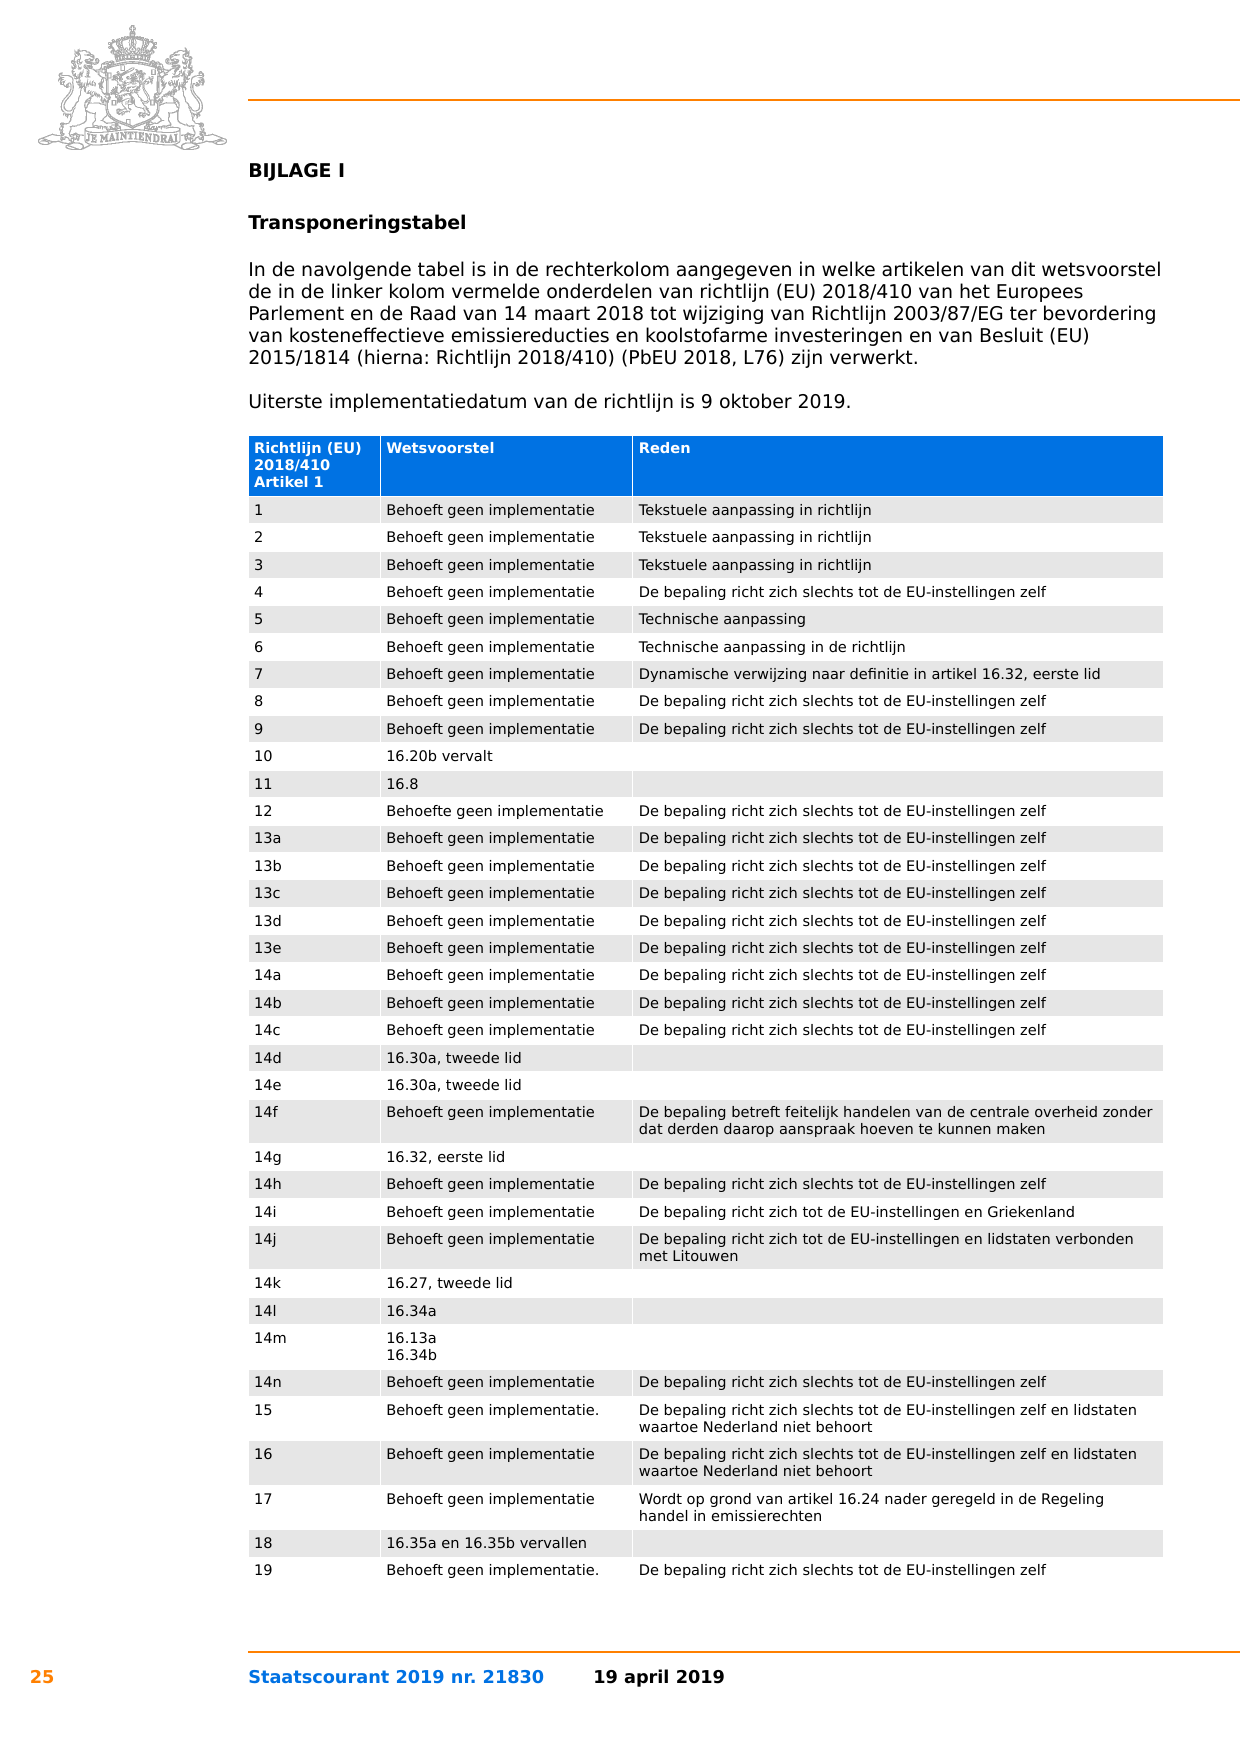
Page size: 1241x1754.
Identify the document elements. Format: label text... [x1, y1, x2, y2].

table_cell De bepaling richt zich slechts tot de EU-instellingen zelf [633, 689, 1163, 715]
table_cell [633, 1045, 1163, 1071]
table_cell [633, 1530, 1163, 1557]
table_cell 19 [249, 1558, 380, 1584]
table_cell De bepaling richt zich tot de EU-instellingen en Griekenland [633, 1199, 1163, 1225]
table_cell 14k [249, 1271, 380, 1297]
table_cell [633, 1072, 1163, 1098]
table_cell 16.20b vervalt [381, 744, 632, 770]
table_cell Behoeft geen implementatie [381, 1100, 632, 1143]
table_header Reden [633, 436, 1163, 496]
table_cell [633, 1298, 1163, 1324]
table_cell Behoeft geen implementatie [381, 1441, 632, 1485]
table_cell [633, 771, 1163, 797]
table_cell Behoeft geen implementatie [381, 880, 632, 907]
table_cell 13e [249, 935, 380, 962]
table_cell 11 [249, 771, 380, 797]
table_cell 14d [249, 1045, 380, 1071]
table_cell 1 [249, 497, 380, 523]
table_cell De bepaling richt zich slechts tot de EU-instellingen zelf [633, 1370, 1163, 1396]
table_cell 2 [249, 524, 380, 551]
table_cell 18 [249, 1530, 380, 1557]
table_cell 14j [249, 1226, 380, 1269]
table_cell 16.13a 16.34b [381, 1325, 632, 1369]
table_cell Tekstuele aanpassing in richtlijn [633, 497, 1163, 523]
table_cell Behoefte geen implementatie [381, 798, 632, 824]
table_cell 14a [249, 963, 380, 989]
table_cell 13d [249, 908, 380, 934]
table_cell 10 [249, 744, 380, 770]
table_cell Behoeft geen implementatie [381, 689, 632, 715]
table_cell 14l [249, 1298, 380, 1324]
table_cell De bepaling richt zich slechts tot de EU-instellingen zelf en lidstaten waartoe Nederland niet behoort [633, 1441, 1163, 1485]
subtitle BIJLAGE I [248, 160, 1163, 182]
table_cell [633, 1325, 1163, 1369]
table_cell 14n [249, 1370, 380, 1396]
table_cell [633, 744, 1163, 770]
table_cell De bepaling richt zich slechts tot de EU-instellingen zelf [633, 990, 1163, 1016]
table_cell 3 [249, 552, 380, 578]
table_cell Technische aanpassing [633, 606, 1163, 633]
table_cell 14e [249, 1072, 380, 1098]
table_cell De bepaling richt zich slechts tot de EU-instellingen zelf [633, 908, 1163, 934]
table_cell 5 [249, 606, 380, 633]
table_cell 16.34a [381, 1298, 632, 1324]
table_cell 16.32, eerste lid [381, 1144, 632, 1170]
table_cell Behoeft geen implementatie [381, 935, 632, 962]
table_cell Behoeft geen implementatie [381, 552, 632, 578]
table_cell 16.35a en 16.35b vervallen [381, 1530, 632, 1557]
table_cell De bepaling richt zich slechts tot de EU-instellingen zelf [633, 1018, 1163, 1044]
table_cell De bepaling richt zich slechts tot de EU-instellingen zelf [633, 853, 1163, 879]
table_cell De bepaling richt zich slechts tot de EU-instellingen zelf [633, 716, 1163, 742]
table_cell 16.8 [381, 771, 632, 797]
table_cell 14g [249, 1144, 380, 1170]
table_cell Tekstuele aanpassing in richtlijn [633, 524, 1163, 551]
table_cell Behoeft geen implementatie [381, 1199, 632, 1225]
table_cell 14f [249, 1100, 380, 1143]
subtitle Transponeringstabel [248, 212, 1163, 234]
table_cell 4 [249, 579, 380, 605]
table_cell Behoeft geen implementatie. [381, 1558, 632, 1584]
table_cell Tekstuele aanpassing in richtlijn [633, 552, 1163, 578]
table_cell Behoeft geen implementatie [381, 524, 632, 551]
table_cell Behoeft geen implementatie [381, 853, 632, 879]
table_cell De bepaling richt zich slechts tot de EU-instellingen zelf [633, 1171, 1163, 1198]
table_cell De bepaling richt zich slechts tot de EU-instellingen zelf [633, 963, 1163, 989]
table_cell De bepaling richt zich tot de EU-instellingen en lidstaten verbonden met Litouwen [633, 1226, 1163, 1269]
table_cell Behoeft geen implementatie [381, 1171, 632, 1198]
table_cell 14m [249, 1325, 380, 1369]
table_cell Behoeft geen implementatie [381, 1018, 632, 1044]
table_cell 8 [249, 689, 380, 715]
picture [38, 25, 227, 150]
table_header Richtlijn (EU) 2018/410 Artikel 1 [249, 436, 380, 496]
table_cell De bepaling betreft feitelijk handelen van de centrale overheid zonder dat derden daarop aanspraak hoeven te kunnen maken [633, 1100, 1163, 1143]
table_cell 9 [249, 716, 380, 742]
table_cell De bepaling richt zich slechts tot de EU-instellingen zelf en lidstaten waartoe Nederland niet behoort [633, 1397, 1163, 1440]
table_cell Behoeft geen implementatie [381, 661, 632, 688]
table_cell Behoeft geen implementatie [381, 826, 632, 852]
table_cell 17 [249, 1486, 380, 1529]
table_cell [633, 1144, 1163, 1170]
table_cell Behoeft geen implementatie [381, 716, 632, 742]
table_cell 6 [249, 634, 380, 660]
table_cell 12 [249, 798, 380, 824]
text In de navolgende tabel is in de rechterkolom aangegeven in welke artikelen van dit wetsvoorstel de in de linker kolom vermelde onderdelen van richtlijn (EU) 2018/410 van het Europees Parlement en de Raad van 14 maart 2018 tot wijziging van Richtlijn 2003/87/EG ter bevordering van kosteneffectieve emissiereducties en koolstofarme investeringen en van Besluit (EU) 2015/1814 (hierna: Richtlijn 2018/410) (PbEU 2018, L76) zijn verwerkt. [248, 259, 1163, 369]
table_cell Behoeft geen implementatie [381, 1226, 632, 1269]
table_cell 13c [249, 880, 380, 907]
table_cell 15 [249, 1397, 380, 1440]
table_cell Behoeft geen implementatie [381, 963, 632, 989]
table_cell Behoeft geen implementatie [381, 908, 632, 934]
table_cell 16.30a, tweede lid [381, 1045, 632, 1071]
table_cell Behoeft geen implementatie [381, 497, 632, 523]
table_cell De bepaling richt zich slechts tot de EU-instellingen zelf [633, 579, 1163, 605]
table_cell Dynamische verwijzing naar definitie in artikel 16.32, eerste lid [633, 661, 1163, 688]
table_cell Behoeft geen implementatie [381, 606, 632, 633]
text Uiterste implementatiedatum van de richtlijn is 9 oktober 2019. [248, 391, 1163, 413]
table_cell [633, 1271, 1163, 1297]
table_cell Wordt op grond van artikel 16.24 nader geregeld in de Regeling handel in emissierechten [633, 1486, 1163, 1529]
table_cell 7 [249, 661, 380, 688]
table_cell Behoeft geen implementatie [381, 990, 632, 1016]
table_cell De bepaling richt zich slechts tot de EU-instellingen zelf [633, 826, 1163, 852]
table_cell Technische aanpassing in de richtlijn [633, 634, 1163, 660]
table_cell 13a [249, 826, 380, 852]
table_cell De bepaling richt zich slechts tot de EU-instellingen zelf [633, 1558, 1163, 1584]
table_cell 14i [249, 1199, 380, 1225]
table_cell 14b [249, 990, 380, 1016]
table_cell 16.30a, tweede lid [381, 1072, 632, 1098]
table_cell De bepaling richt zich slechts tot de EU-instellingen zelf [633, 880, 1163, 907]
table_cell Behoeft geen implementatie [381, 634, 632, 660]
table_cell Behoeft geen implementatie. [381, 1397, 632, 1440]
table_cell De bepaling richt zich slechts tot de EU-instellingen zelf [633, 935, 1163, 962]
table_cell Behoeft geen implementatie [381, 1486, 632, 1529]
table_cell Behoeft geen implementatie [381, 1370, 632, 1396]
table_cell Behoeft geen implementatie [381, 579, 632, 605]
table_cell 14h [249, 1171, 380, 1198]
table_cell 14c [249, 1018, 380, 1044]
table_cell 16 [249, 1441, 380, 1485]
table_header Wetsvoorstel [381, 436, 632, 496]
table_cell 13b [249, 853, 380, 879]
table_cell De bepaling richt zich slechts tot de EU-instellingen zelf [633, 798, 1163, 824]
table_cell 16.27, tweede lid [381, 1271, 632, 1297]
